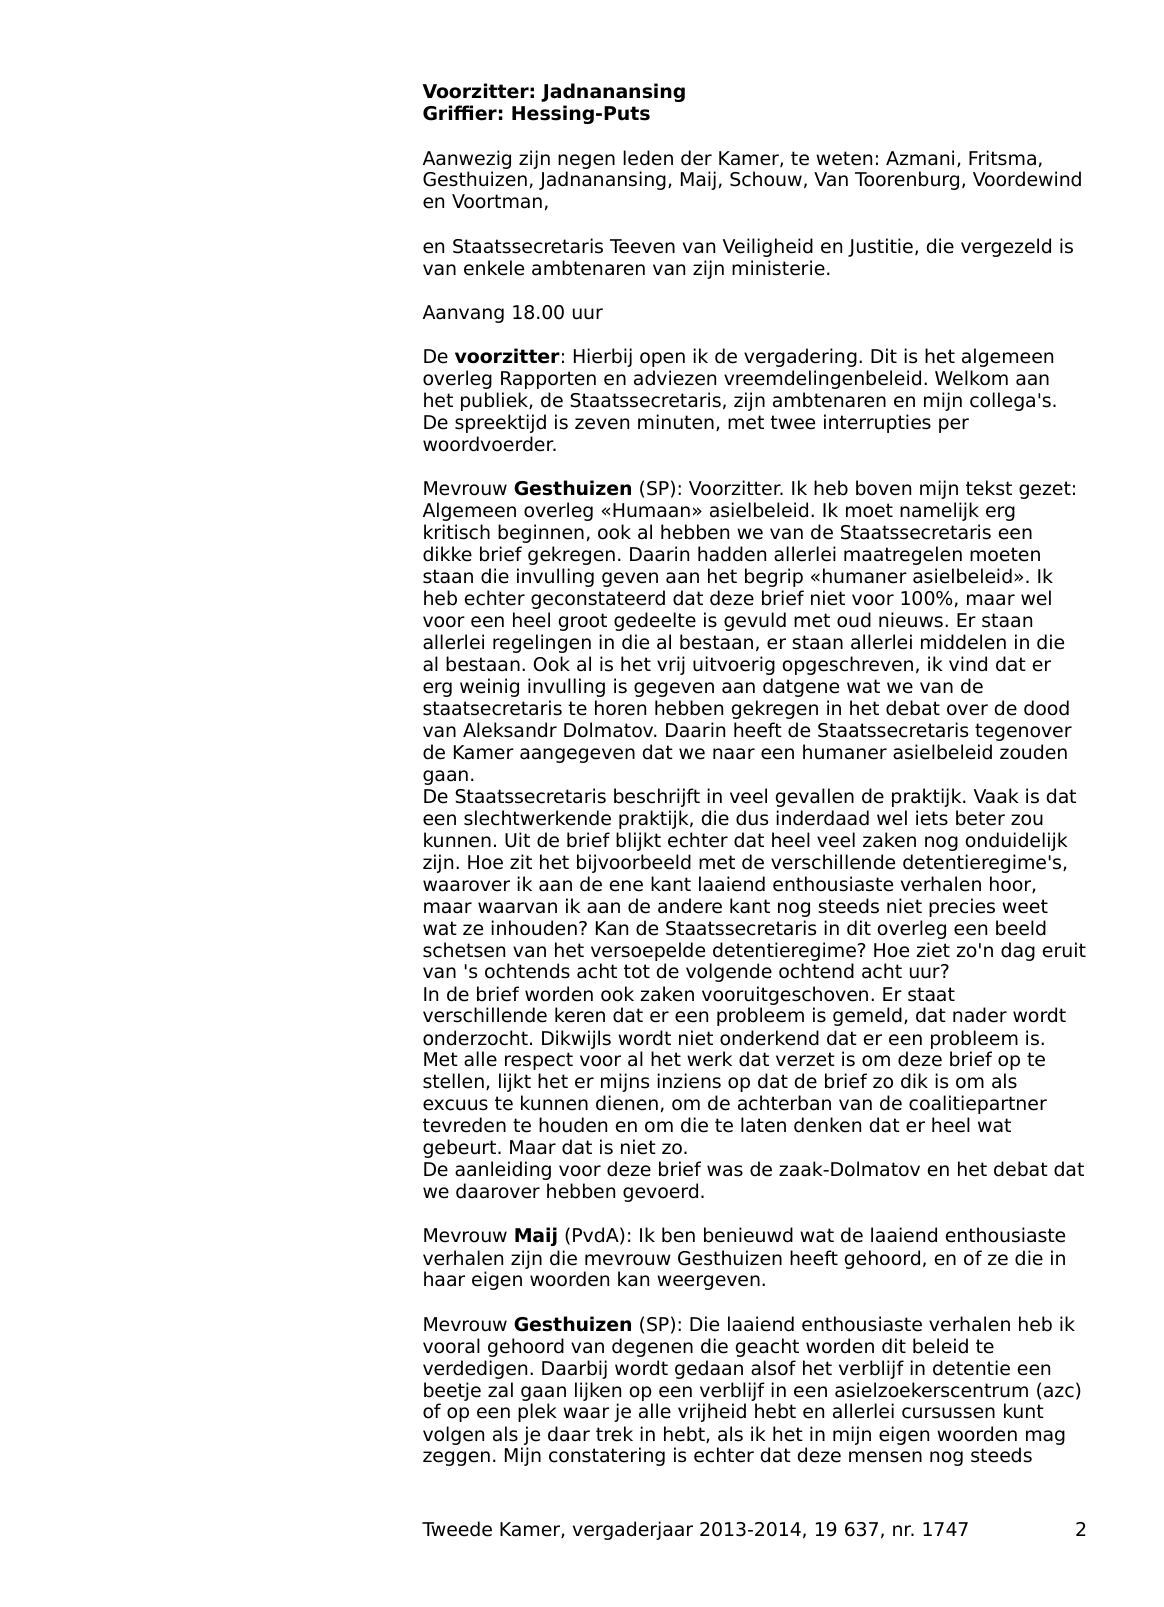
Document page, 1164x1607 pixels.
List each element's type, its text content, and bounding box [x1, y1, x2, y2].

text De aanleiding voor deze brief was de zaak-Dolmatov en het debat dat we daarover hebben gevoerd. [422, 1159, 1087, 1203]
text Mevrouw Gesthuizen (SP): Die laaiend enthousiaste verhalen heb ik vooral gehoord van degenen die geacht worden dit beleid te verdedigen. Daarbij wordt gedaan alsof het verblijf in detentie een beetje zal gaan lijken op een verblijf in een asielzoekerscentrum (azc) of op een plek waar je alle vrijheid hebt en allerlei cursussen kunt volgen als je daar trek in hebt, als ik het in mijn eigen woorden mag zeggen. Mijn constatering is echter dat deze mensen nog steeds [422, 1313, 1087, 1467]
text Mevrouw Gesthuizen (SP): Voorzitter. Ik heb boven mijn tekst gezet: Algemeen overleg «Humaan» asielbeleid. Ik moet namelijk erg kritisch beginnen, ook al hebben we van de Staatssecretaris een dikke brief gekregen. Daarin hadden allerlei maatregelen moeten staan die invulling geven aan het begrip «humaner asielbeleid». Ik heb echter geconstateerd dat deze brief niet voor 100%, maar wel voor een heel groot gedeelte is gevuld met oud nieuws. Er staan allerlei regelingen in die al bestaan, er staan allerlei middelen in die al bestaan. Ook al is het vrij uitvoerig opgeschreven, ik vind dat er erg weinig invulling is gegeven aan datgene wat we van de staatsecretaris te horen hebben gekregen in het debat over de dood van Aleksandr Dolmatov. Daarin heeft de Staatssecretaris tegenover de Kamer aangegeven dat we naar een humaner asielbeleid zouden gaan. [422, 478, 1087, 786]
text De voorzitter: Hierbij open ik de vergadering. Dit is het algemeen overleg Rapporten en adviezen vreemdelingenbeleid. Welkom aan het publiek, de Staatssecretaris, zijn ambtenaren en mijn collega's. De spreektijd is zeven minuten, met twee interrupties per woordvoerder. [422, 346, 1087, 456]
text Mevrouw Maij (PvdA): Ik ben benieuwd wat de laaiend enthousiaste verhalen zijn die mevrouw Gesthuizen heeft gehoord, en of ze die in haar eigen woorden kan weergeven. [422, 1225, 1087, 1291]
text Aanwezig zijn negen leden der Kamer, te weten: Azmani, Fritsma, Gesthuizen, Jadnanansing, Maij, Schouw, Van Toorenburg, Voordewind en Voortman, [422, 147, 1087, 213]
text Aanvang 18.00 uur [422, 302, 1087, 324]
text Voorzitter: Jadnanansing [422, 81, 1087, 103]
text De Staatssecretaris beschrijft in veel gevallen de praktijk. Vaak is dat een slechtwerkende praktijk, die dus inderdaad wel iets beter zou kunnen. Uit de brief blijkt echter dat heel veel zaken nog onduidelijk zijn. Hoe zit het bijvoorbeeld met de verschillende detentieregime's, waarover ik aan de ene kant laaiend enthousiaste verhalen hoor, maar waarvan ik aan de andere kant nog steeds niet precies weet wat ze inhouden? Kan de Staatssecretaris in dit overleg een beeld schetsen van het versoepelde detentieregime? Hoe ziet zo'n dag eruit van 's ochtends acht tot de volgende ochtend acht uur? [422, 786, 1087, 983]
text In de brief worden ook zaken vooruitgeschoven. Er staat verschillende keren dat er een probleem is gemeld, dat nader wordt onderzocht. Dikwijls wordt niet onderkend dat er een probleem is. Met alle respect voor al het werk dat verzet is om deze brief op te stellen, lijkt het er mijns inziens op dat de brief zo dik is om als excuus te kunnen dienen, om de achterban van de coalitiepartner tevreden te houden en om die te laten denken dat er heel wat gebeurt. Maar dat is niet zo. [422, 983, 1087, 1159]
text en Staatssecretaris Teeven van Veiligheid en Justitie, die vergezeld is van enkele ambtenaren van zijn ministerie. [422, 236, 1087, 279]
text Griffier: Hessing-Puts [422, 103, 1087, 125]
